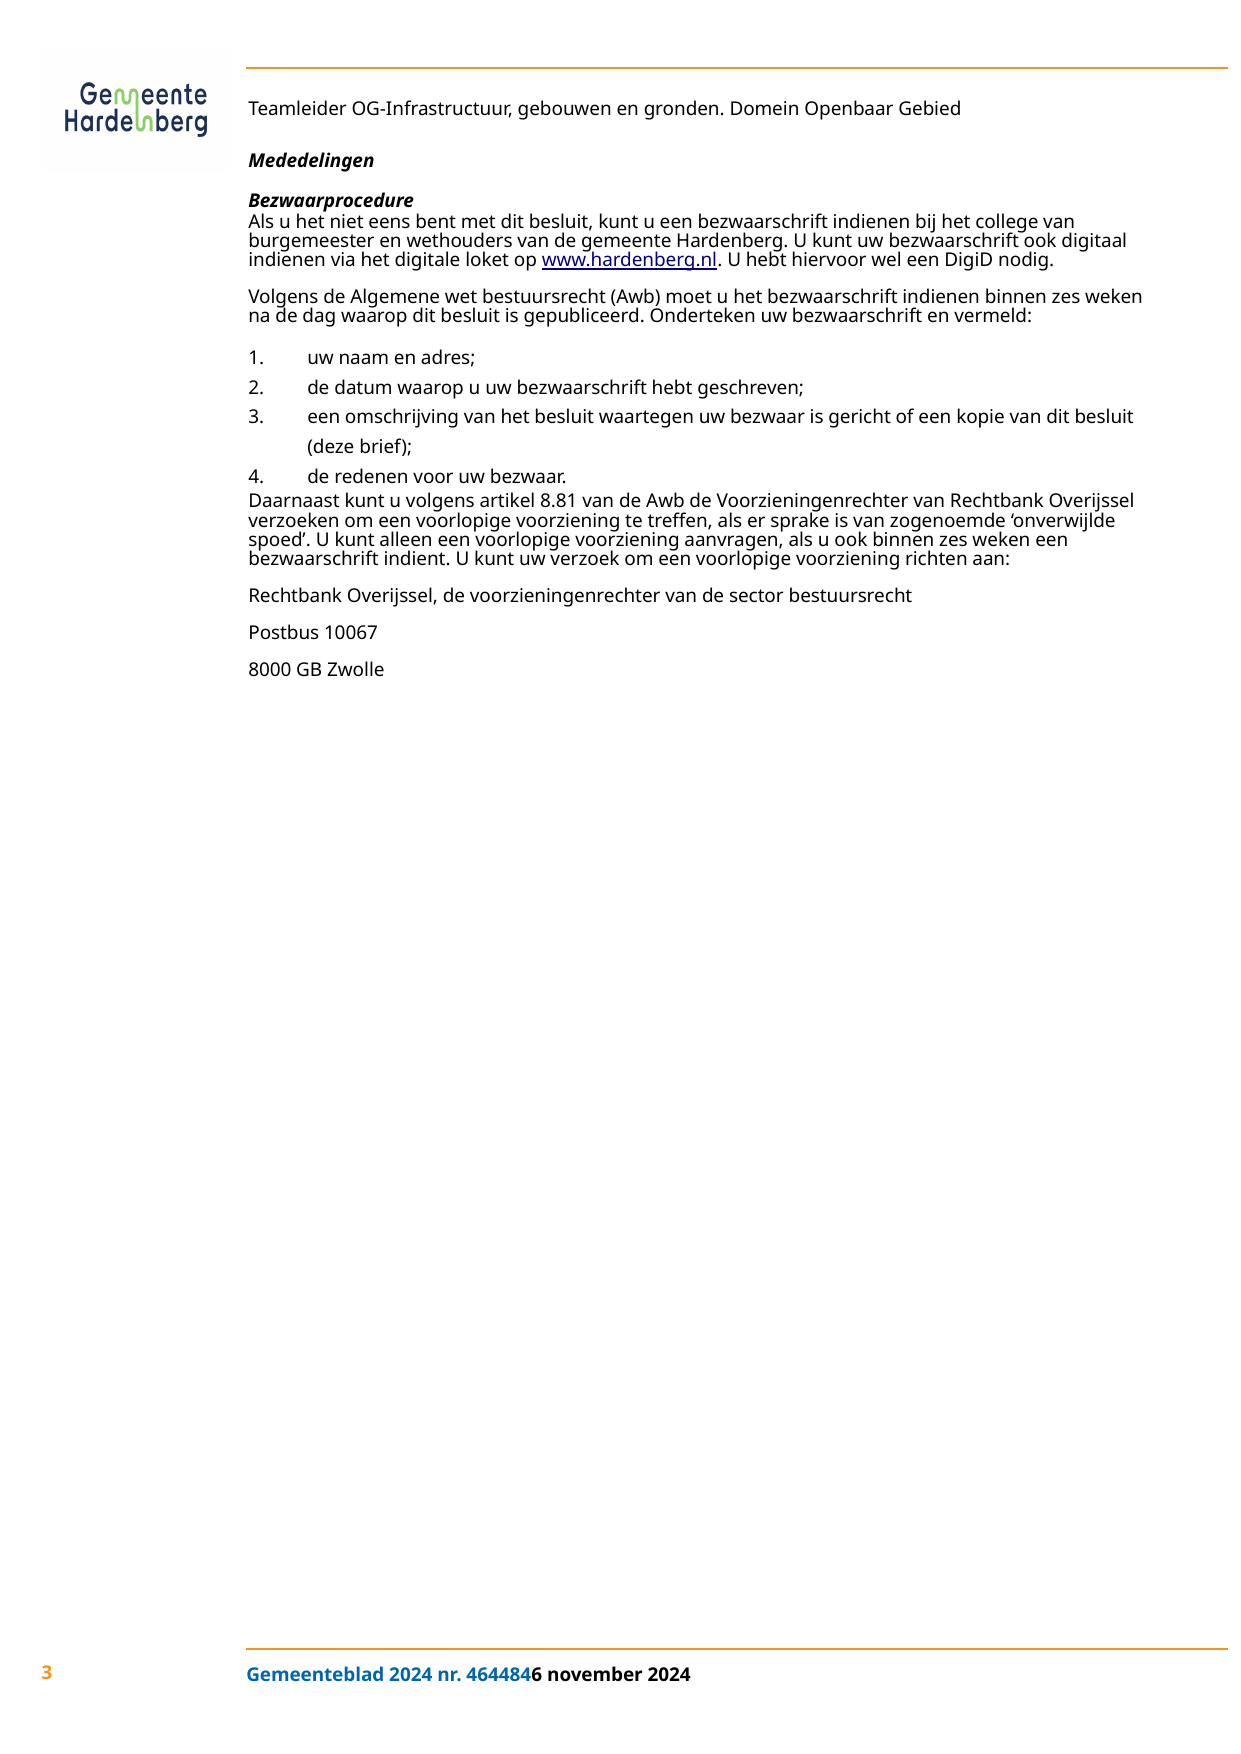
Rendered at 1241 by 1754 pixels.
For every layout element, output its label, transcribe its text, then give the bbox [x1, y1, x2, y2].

text Volgens de Algemene wet bestuursrecht (Awb) moet u het bezwaarschrift indienen binnen zes weken na de dag waarop dit besluit is gepubliceerd. Onderteken uw bezwaarschrift en vermeld: [248, 288, 1152, 327]
text Als u het niet eens bent met dit besluit, kunt u een bezwaarschrift indienen bij het college van burgemeester en wethouders van de gemeente Hardenberg. U kunt uw bezwaarschrift ook digitaal indienen via het digitale loket op www.hardenberg.nl. U hebt hiervoor wel een DigiD nodig. [248, 213, 1152, 271]
list de datum waarop u uw bezwaarschrift hebt geschreven; [248, 374, 1152, 400]
text Bezwaarprocedure [248, 187, 1152, 213]
text Teamleider OG-Infrastructuur, gebouwen en gronden. Domein Openbaar Gebied [248, 95, 1152, 121]
picture [41, 47, 231, 172]
text Rechtbank Overijssel, de voorzieningenrechter van de sector bestuursrecht [248, 587, 1152, 606]
text Postbus 10067 [248, 624, 1152, 643]
list uw naam en adres; [248, 344, 1152, 370]
text 8000 GB Zwolle [248, 661, 1152, 680]
list de redenen voor uw bezwaar. [248, 463, 1152, 488]
text Daarnaast kunt u volgens artikel 8.81 van de Awb de Voorzieningenrechter van Rechtbank Overijssel verzoeken om een voorlopige voorziening te treffen, als er sprake is van zogenoemde ‘onverwijlde spoed’. U kunt alleen een voorlopige voorziening aanvragen, als u ook binnen zes weken een bezwaarschrift indient. U kunt uw verzoek om een voorlopige voorziening richten aan: [248, 492, 1152, 569]
list een omschrijving van het besluit waartegen uw bezwaar is gericht of een kopie van dit besluit (deze brief); [248, 404, 1152, 459]
text Mededelingen [248, 148, 1152, 173]
